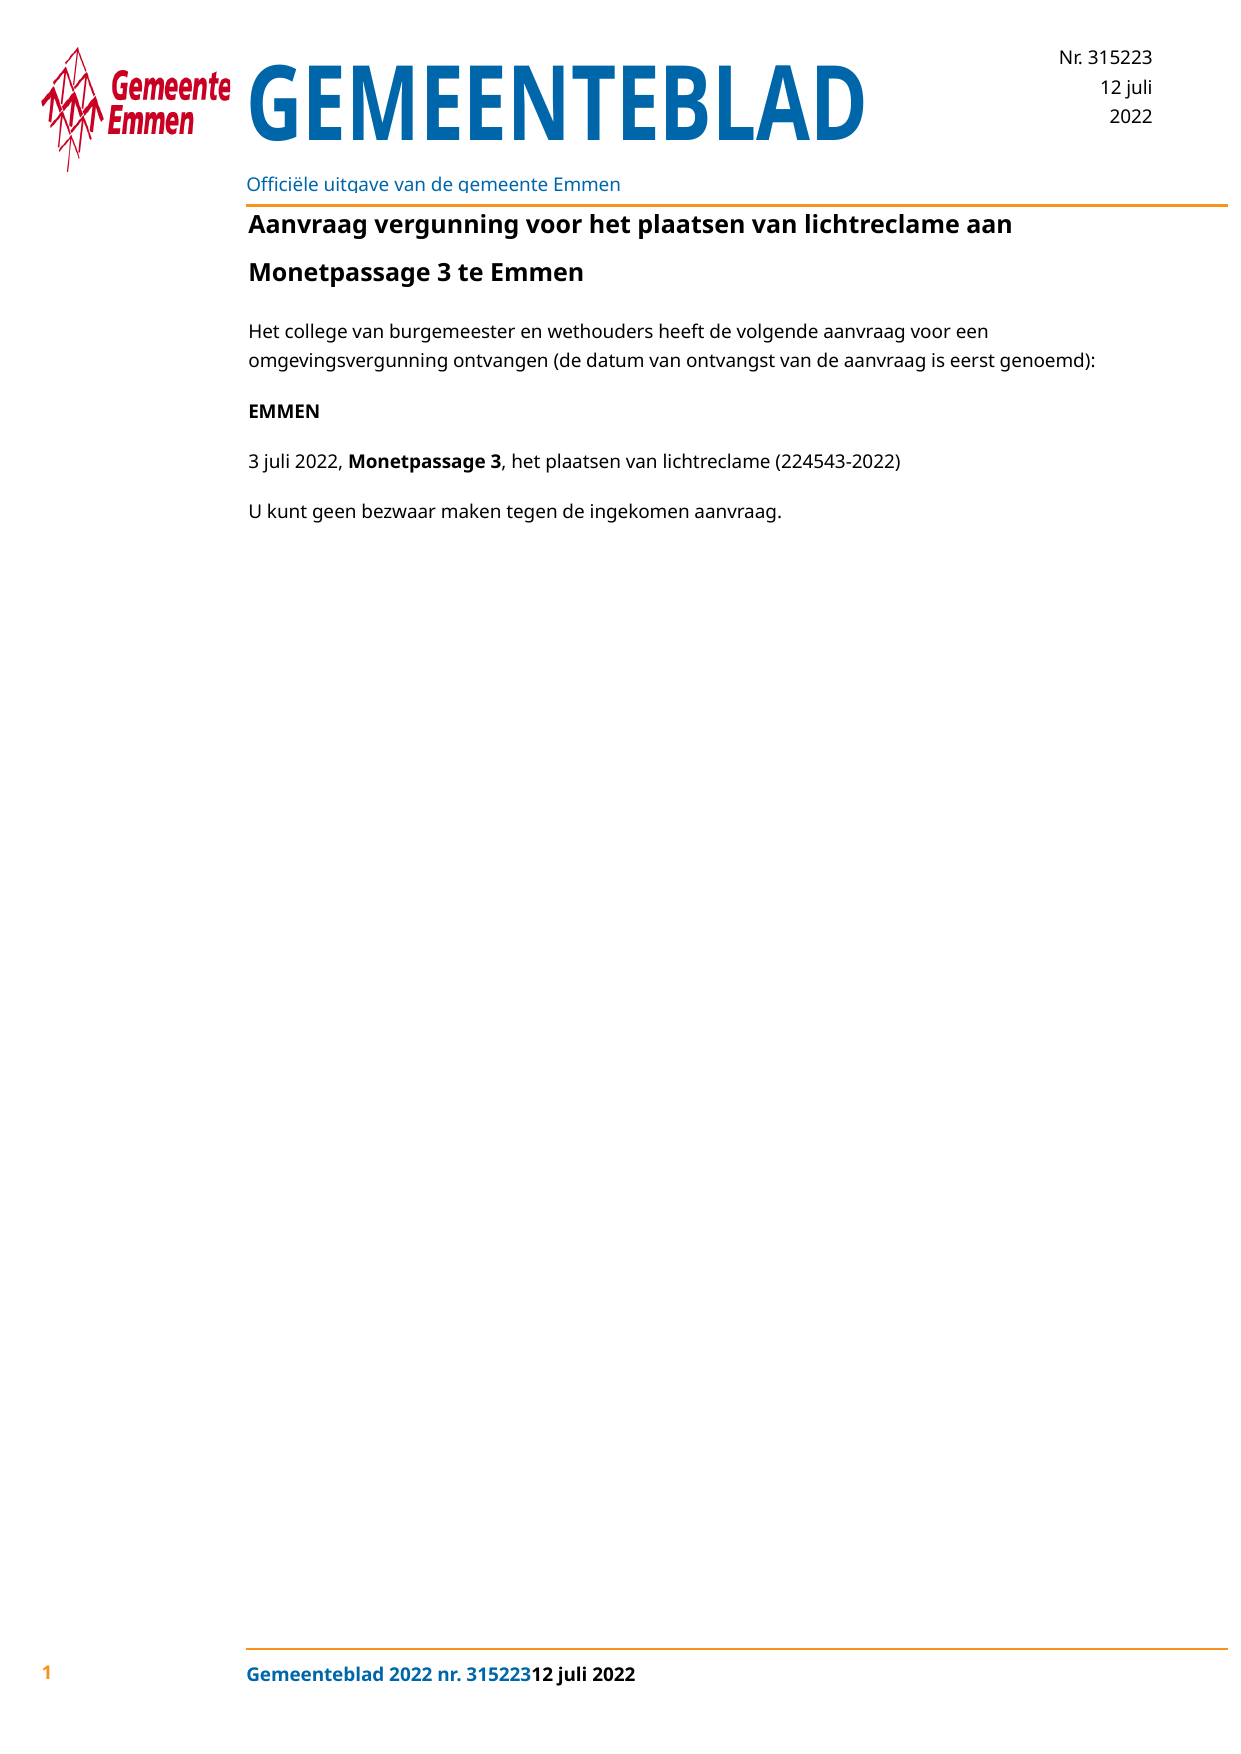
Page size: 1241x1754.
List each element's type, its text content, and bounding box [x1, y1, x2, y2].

text EMMEN [248, 398, 1152, 424]
text 3 juli 2022, Monetpassage 3, het plaatsen van lichtreclame (224543-2022) [248, 448, 1152, 474]
picture [41, 47, 231, 172]
text Aanvraag vergunning voor het plaatsen van lichtreclame aan Monetpassage 3 te Emmen [248, 207, 1152, 288]
text U kunt geen bezwaar maken tegen de ingekomen aanvraag. [248, 499, 1152, 524]
text Het college van burgemeester en wethouders heeft de volgende aanvraag voor een omgevingsvergunning ontvangen (de datum van ontvangst van de aanvraag is eerst genoemd): [248, 318, 1152, 373]
